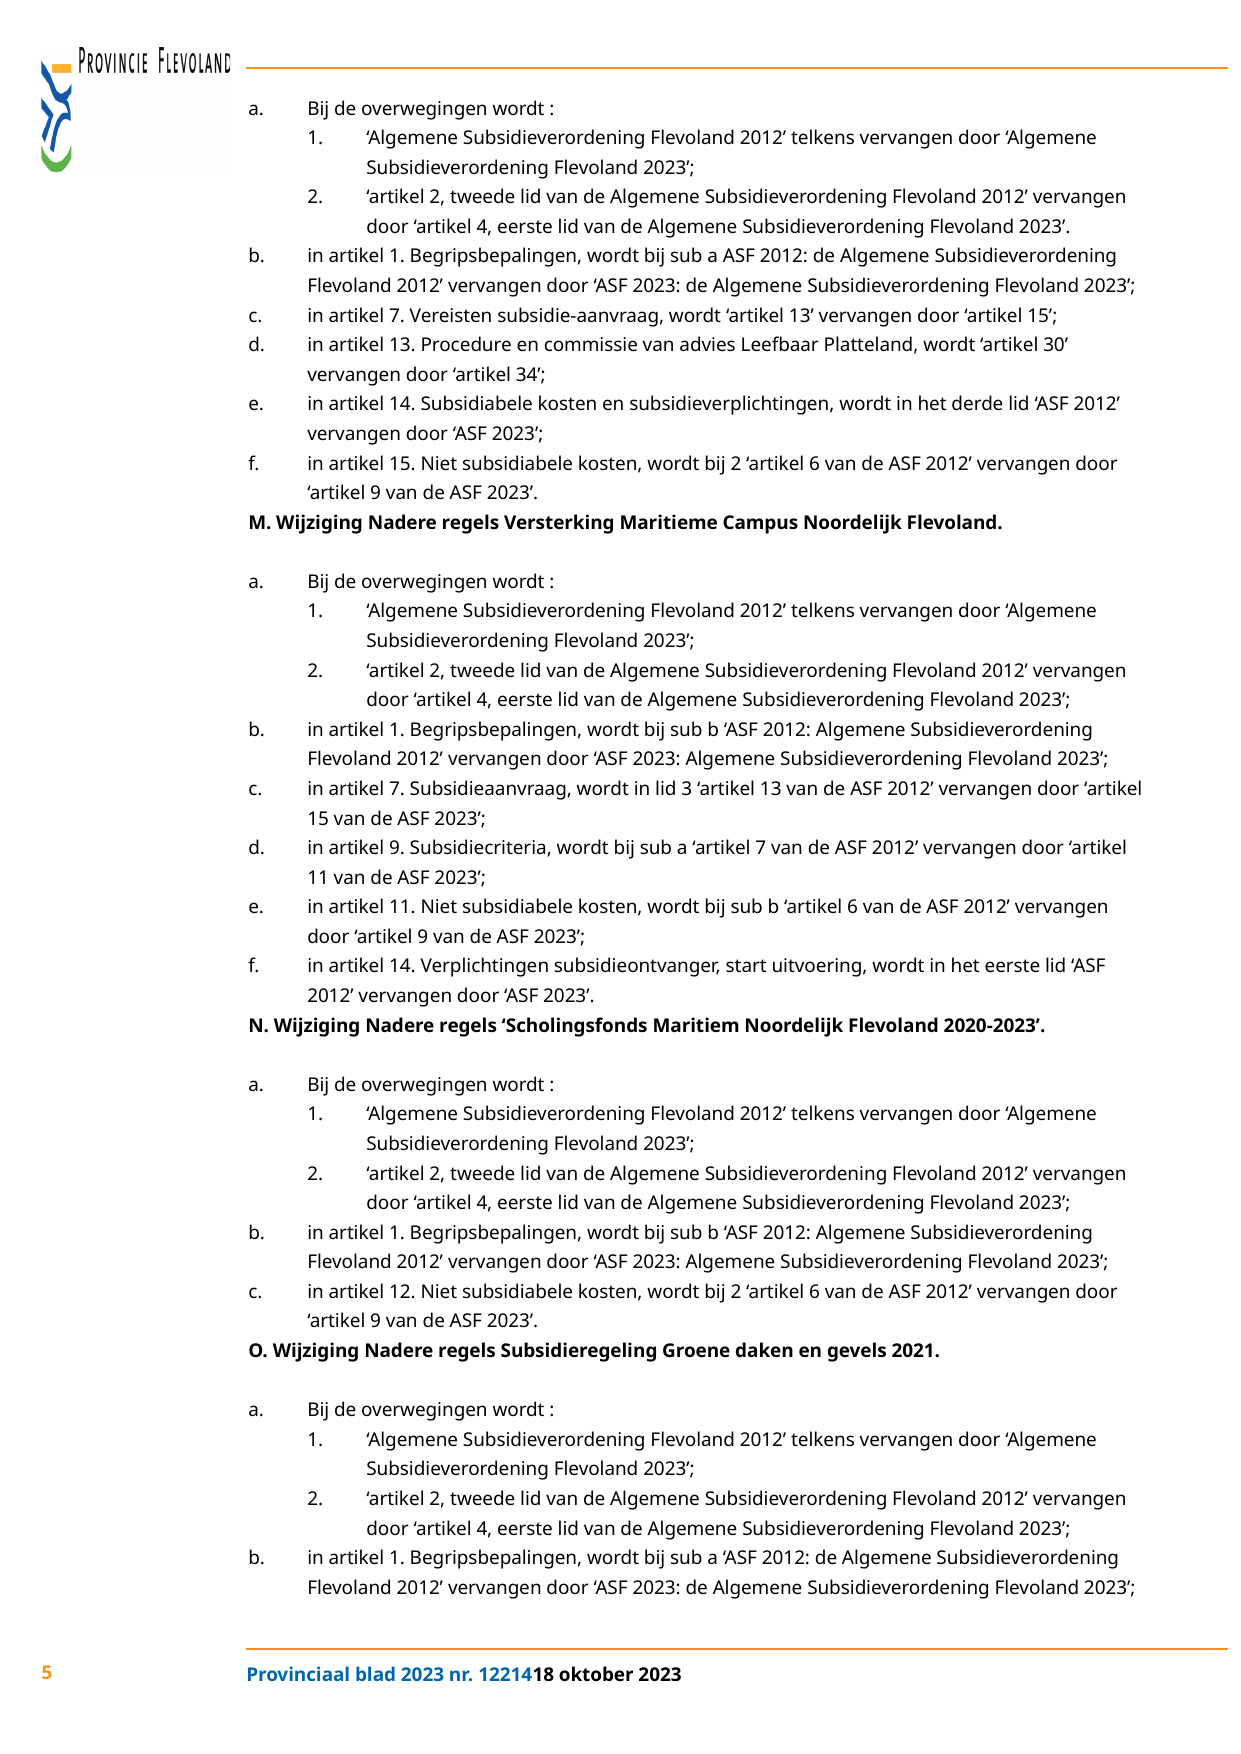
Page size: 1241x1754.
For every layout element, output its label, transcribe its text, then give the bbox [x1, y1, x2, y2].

list ‘artikel 2, tweede lid van de Algemene Subsidieverordening Flevoland 2012’ vervangen door ‘artikel 4, eerste lid van de Algemene Subsidieverordening Flevoland 2023’; [307, 657, 1152, 712]
list in artikel 14. Verplichtingen subsidieontvanger, start uitvoering, wordt in het eerste lid ‘ASF 2012’ vervangen door ‘ASF 2023’. [248, 953, 1152, 1008]
list in artikel 1. Begripsbepalingen, wordt bij sub a ‘ASF 2012: de Algemene Subsidieverordening Flevoland 2012’ vervangen door ‘ASF 2023: de Algemene Subsidieverordening Flevoland 2023’; [248, 1544, 1152, 1600]
list in artikel 9. Subsidiecriteria, wordt bij sub a ‘artikel 7 van de ASF 2012’ vervangen door ‘artikel 11 van de ASF 2023’; [248, 834, 1152, 890]
list in artikel 1. Begripsbepalingen, wordt bij sub b ‘ASF 2012: Algemene Subsidieverordening Flevoland 2012’ vervangen door ‘ASF 2023: Algemene Subsidieverordening Flevoland 2023’; [248, 716, 1152, 771]
list ‘artikel 2, tweede lid van de Algemene Subsidieverordening Flevoland 2012’ vervangen door ‘artikel 4, eerste lid van de Algemene Subsidieverordening Flevoland 2023’. [307, 183, 1152, 239]
list ‘Algemene Subsidieverordening Flevoland 2012’ telkens vervangen door ‘Algemene Subsidieverordening Flevoland 2023’; [307, 598, 1152, 653]
list Bij de overwegingen wordt : [248, 1396, 1152, 1422]
list in artikel 14. Subsidiabele kosten en subsidieverplichtingen, wordt in het derde lid ‘ASF 2012’ vervangen door ‘ASF 2023’; [248, 391, 1152, 446]
list in artikel 1. Begripsbepalingen, wordt bij sub a ASF 2012: de Algemene Subsidieverordening Flevoland 2012’ vervangen door ‘ASF 2023: de Algemene Subsidieverordening Flevoland 2023’; [248, 243, 1152, 298]
list ‘artikel 2, tweede lid van de Algemene Subsidieverordening Flevoland 2012’ vervangen door ‘artikel 4, eerste lid van de Algemene Subsidieverordening Flevoland 2023’; [307, 1160, 1152, 1215]
list in artikel 15. Niet subsidiabele kosten, wordt bij 2 ‘artikel 6 van de ASF 2012’ vervangen door ‘artikel 9 van de ASF 2023’. [248, 450, 1152, 505]
text M. Wijziging Nadere regels Versterking Maritieme Campus Noordelijk Flevoland. [248, 509, 1152, 535]
list ‘Algemene Subsidieverordening Flevoland 2012’ telkens vervangen door ‘Algemene Subsidieverordening Flevoland 2023’; [307, 1101, 1152, 1156]
list in artikel 13. Procedure en commissie van advies Leefbaar Platteland, wordt ‘artikel 30’ vervangen door ‘artikel 34’; [248, 331, 1152, 387]
text O. Wijziging Nadere regels Subsidieregeling Groene daken en gevels 2021. [248, 1337, 1152, 1363]
list in artikel 7. Vereisten subsidie-aanvraag, wordt ‘artikel 13’ vervangen door ‘artikel 15’; [248, 302, 1152, 328]
list Bij de overwegingen wordt : [248, 95, 1152, 121]
list in artikel 11. Niet subsidiabele kosten, wordt bij sub b ‘artikel 6 van de ASF 2012’ vervangen door ‘artikel 9 van de ASF 2023’; [248, 893, 1152, 949]
list ‘Algemene Subsidieverordening Flevoland 2012’ telkens vervangen door ‘Algemene Subsidieverordening Flevoland 2023’; [307, 124, 1152, 180]
list in artikel 1. Begripsbepalingen, wordt bij sub b ‘ASF 2012: Algemene Subsidieverordening Flevoland 2012’ vervangen door ‘ASF 2023: Algemene Subsidieverordening Flevoland 2023’; [248, 1219, 1152, 1274]
list ‘artikel 2, tweede lid van de Algemene Subsidieverordening Flevoland 2012’ vervangen door ‘artikel 4, eerste lid van de Algemene Subsidieverordening Flevoland 2023’; [307, 1485, 1152, 1541]
list in artikel 12. Niet subsidiabele kosten, wordt bij 2 ‘artikel 6 van de ASF 2012’ vervangen door ‘artikel 9 van de ASF 2023’. [248, 1278, 1152, 1333]
list Bij de overwegingen wordt : [248, 568, 1152, 594]
picture [41, 47, 231, 172]
list Bij de overwegingen wordt : [248, 1071, 1152, 1097]
text N. Wijziging Nadere regels ‘Scholingsfonds Maritiem Noordelijk Flevoland 2020-2023’. [248, 1012, 1152, 1038]
list ‘Algemene Subsidieverordening Flevoland 2012’ telkens vervangen door ‘Algemene Subsidieverordening Flevoland 2023’; [307, 1426, 1152, 1481]
list in artikel 7. Subsidieaanvraag, wordt in lid 3 ‘artikel 13 van de ASF 2012’ vervangen door ‘artikel 15 van de ASF 2023’; [248, 775, 1152, 831]
